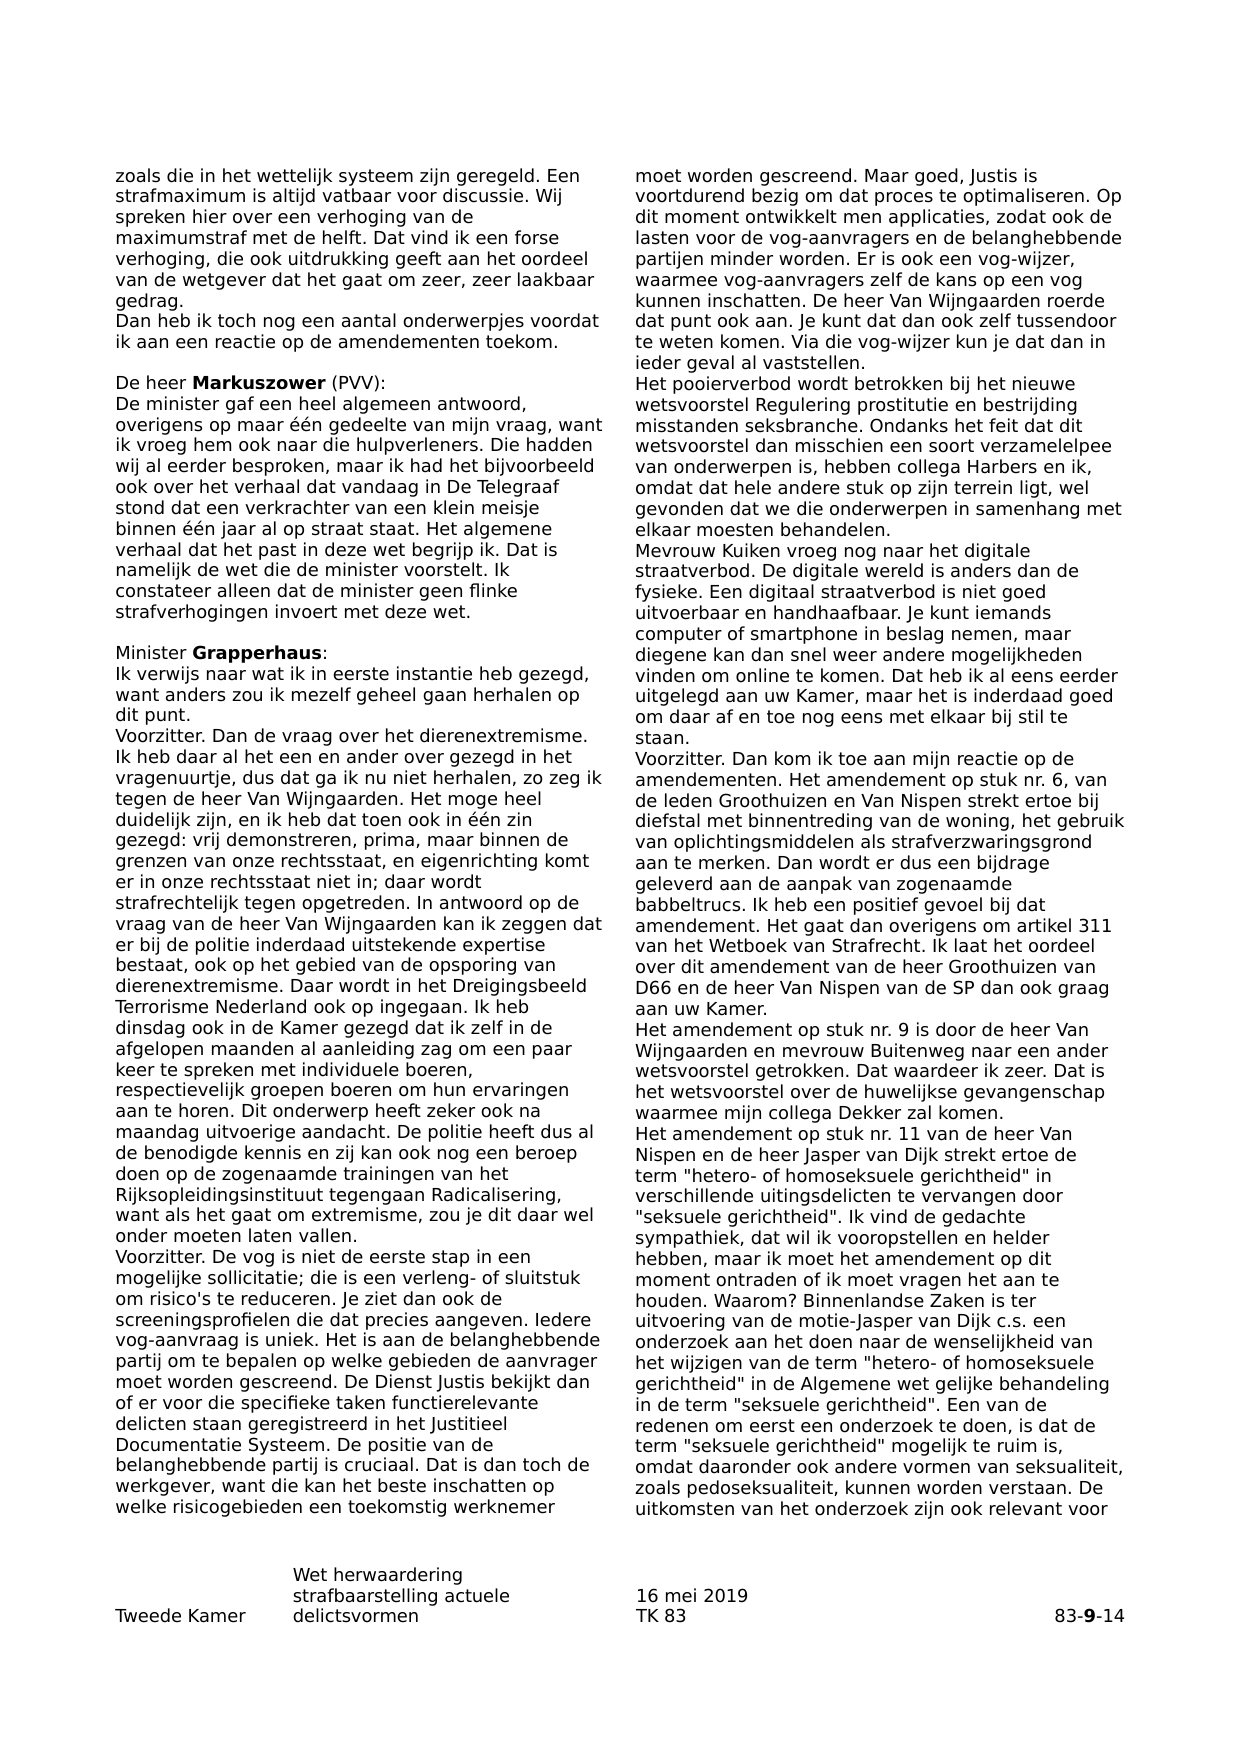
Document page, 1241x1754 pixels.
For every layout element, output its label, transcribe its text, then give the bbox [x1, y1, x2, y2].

text Voorzitter. De vog is niet de eerste stap in een mogelijke sollicitatie; die is een verleng- of sluitstuk om risico's te reduceren. Je ziet dan ook de screeningsprofielen die dat precies aangeven. Iedere vog-aanvraag is uniek. Het is aan de belanghebbende partij om te bepalen op welke gebieden de aanvrager moet worden gescreend. De Dienst Justis bekijkt dan of er voor die specifieke taken functierelevante delicten staan geregistreerd in het Justitieel Documentatie Systeem. De positie van de belanghebbende partij is cruciaal. Dat is dan toch de werkgever, want die kan het beste inschatten op welke risicogebieden een toekomstig werknemer [115, 1247, 605, 1518]
text Mevrouw Kuiken vroeg nog naar het digitale straatverbod. De digitale wereld is anders dan de fysieke. Een digitaal straatverbod is niet goed uitvoerbaar en handhaafbaar. Je kunt iemands computer of smartphone in beslag nemen, maar diegene kan dan snel weer andere mogelijkheden vinden om online te komen. Dat heb ik al eens eerder uitgelegd aan uw Kamer, maar het is inderdaad goed om daar af en toe nog eens met elkaar bij stil te staan. [635, 540, 1125, 749]
text Dan heb ik toch nog een aantal onderwerpjes voordat ik aan een reactie op de amendementen toekom. [115, 311, 605, 353]
text Ik verwijs naar wat ik in eerste instantie heb gezegd, want anders zou ik mezelf geheel gaan herhalen op dit punt. [115, 663, 605, 726]
text Voorzitter. Dan de vraag over het dierenextremisme. Ik heb daar al het een en ander over gezegd in het vragenuurtje, dus dat ga ik nu niet herhalen, zo zeg ik tegen de heer Van Wijngaarden. Het moge heel duidelijk zijn, en ik heb dat toen ook in één zin gezegd: vrij demonstreren, prima, maar binnen de grenzen van onze rechtsstaat, en eigenrichting komt er in onze rechtsstaat niet in; daar wordt strafrechtelijk tegen opgetreden. In antwoord op de vraag van de heer Van Wijngaarden kan ik zeggen dat er bij de politie inderdaad uitstekende expertise bestaat, ook op het gebied van de opsporing van dierenextremisme. Daar wordt in het Dreigingsbeeld Terrorisme Nederland ook op ingegaan. Ik heb dinsdag ook in de Kamer gezegd dat ik zelf in de afgelopen maanden al aanleiding zag om een paar keer te spreken met individuele boeren, respectievelijk groepen boeren om hun ervaringen aan te horen. Dit onderwerp heeft zeker ook na maandag uitvoerige aandacht. De politie heeft dus al de benodigde kennis en zij kan ook nog een beroep doen op de zogenaamde trainingen van het Rijksopleidingsinstituut tegengaan Radicalisering, want als het gaat om extremisme, zou je dit daar wel onder moeten laten vallen. [115, 726, 605, 1247]
text Het amendement op stuk nr. 11 van de heer Van Nispen en de heer Jasper van Dijk strekt ertoe de term "hetero- of homoseksuele gerichtheid" in verschillende uitingsdelicten te vervangen door "seksuele gerichtheid". Ik vind de gedachte sympathiek, dat wil ik vooropstellen en helder hebben, maar ik moet het amendement op dit moment ontraden of ik moet vragen het aan te houden. Waarom? Binnenlandse Zaken is ter uitvoering van de motie-Jasper van Dijk c.s. een onderzoek aan het doen naar de wenselijkheid van het wijzigen van de term "hetero- of homoseksuele gerichtheid" in de Algemene wet gelijke behandeling in de term "seksuele gerichtheid". Een van de redenen om eerst een onderzoek te doen, is dat de term "seksuele gerichtheid" mogelijk te ruim is, omdat daaronder ook andere vormen van seksualiteit, zoals pedoseksualiteit, kunnen worden verstaan. De uitkomsten van het onderzoek zijn ook relevant voor [635, 1124, 1125, 1519]
text De heer Markuszower (PVV): [115, 373, 605, 393]
text Voorzitter. Dan kom ik toe aan mijn reactie op de amendementen. Het amendement op stuk nr. 6, van de leden Groothuizen en Van Nispen strekt ertoe bij diefstal met binnentreding van de woning, het gebruik van oplichtingsmiddelen als strafverzwaringsgrond aan te merken. Dan wordt er dus een bijdrage geleverd aan de aanpak van zogenaamde babbeltrucs. Ik heb een positief gevoel bij dat amendement. Het gaat dan overigens om artikel 311 van het Wetboek van Strafrecht. Ik laat het oordeel over dit amendement van de heer Groothuizen van D66 en de heer Van Nispen van de SP dan ook graag aan uw Kamer. [635, 749, 1125, 1019]
text Het pooierverbod wordt betrokken bij het nieuwe wetsvoorstel Regulering prostitutie en bestrijding misstanden seksbranche. Ondanks het feit dat dit wetsvoorstel dan misschien een soort verzamelelpee van onderwerpen is, hebben collega Harbers en ik, omdat dat hele andere stuk op zijn terrein ligt, wel gevonden dat we die onderwerpen in samenhang met elkaar moesten behandelen. [635, 374, 1125, 540]
text Minister Grapperhaus: [115, 643, 605, 663]
text zoals die in het wettelijk systeem zijn geregeld. Een strafmaximum is altijd vatbaar voor discussie. Wij spreken hier over een verhoging van de maximumstraf met de helft. Dat vind ik een forse verhoging, die ook uitdrukking geeft aan het oordeel van de wetgever dat het gaat om zeer, zeer laakbaar gedrag. [115, 165, 605, 311]
text De minister gaf een heel algemeen antwoord, overigens op maar één gedeelte van mijn vraag, want ik vroeg hem ook naar die hulpverleners. Die hadden wij al eerder besproken, maar ik had het bijvoorbeeld ook over het verhaal dat vandaag in De Telegraaf stond dat een verkrachter van een klein meisje binnen één jaar al op straat staat. Het algemene verhaal dat het past in deze wet begrijp ik. Dat is namelijk de wet die de minister voorstelt. Ik constateer alleen dat de minister geen flinke strafverhogingen invoert met deze wet. [115, 393, 605, 623]
text Het amendement op stuk nr. 9 is door de heer Van Wijngaarden en mevrouw Buitenweg naar een ander wetsvoorstel getrokken. Dat waardeer ik zeer. Dat is het wetsvoorstel over de huwelijkse gevangenschap waarmee mijn collega Dekker zal komen. [635, 1019, 1125, 1124]
text moet worden gescreend. Maar goed, Justis is voortdurend bezig om dat proces te optimaliseren. Op dit moment ontwikkelt men applicaties, zodat ook de lasten voor de vog-aanvragers en de belanghebbende partijen minder worden. Er is ook een vog-wijzer, waarmee vog-aanvragers zelf de kans op een vog kunnen inschatten. De heer Van Wijngaarden roerde dat punt ook aan. Je kunt dat dan ook zelf tussendoor te weten komen. Via die vog-wijzer kun je dat dan in ieder geval al vaststellen. [635, 165, 1125, 374]
